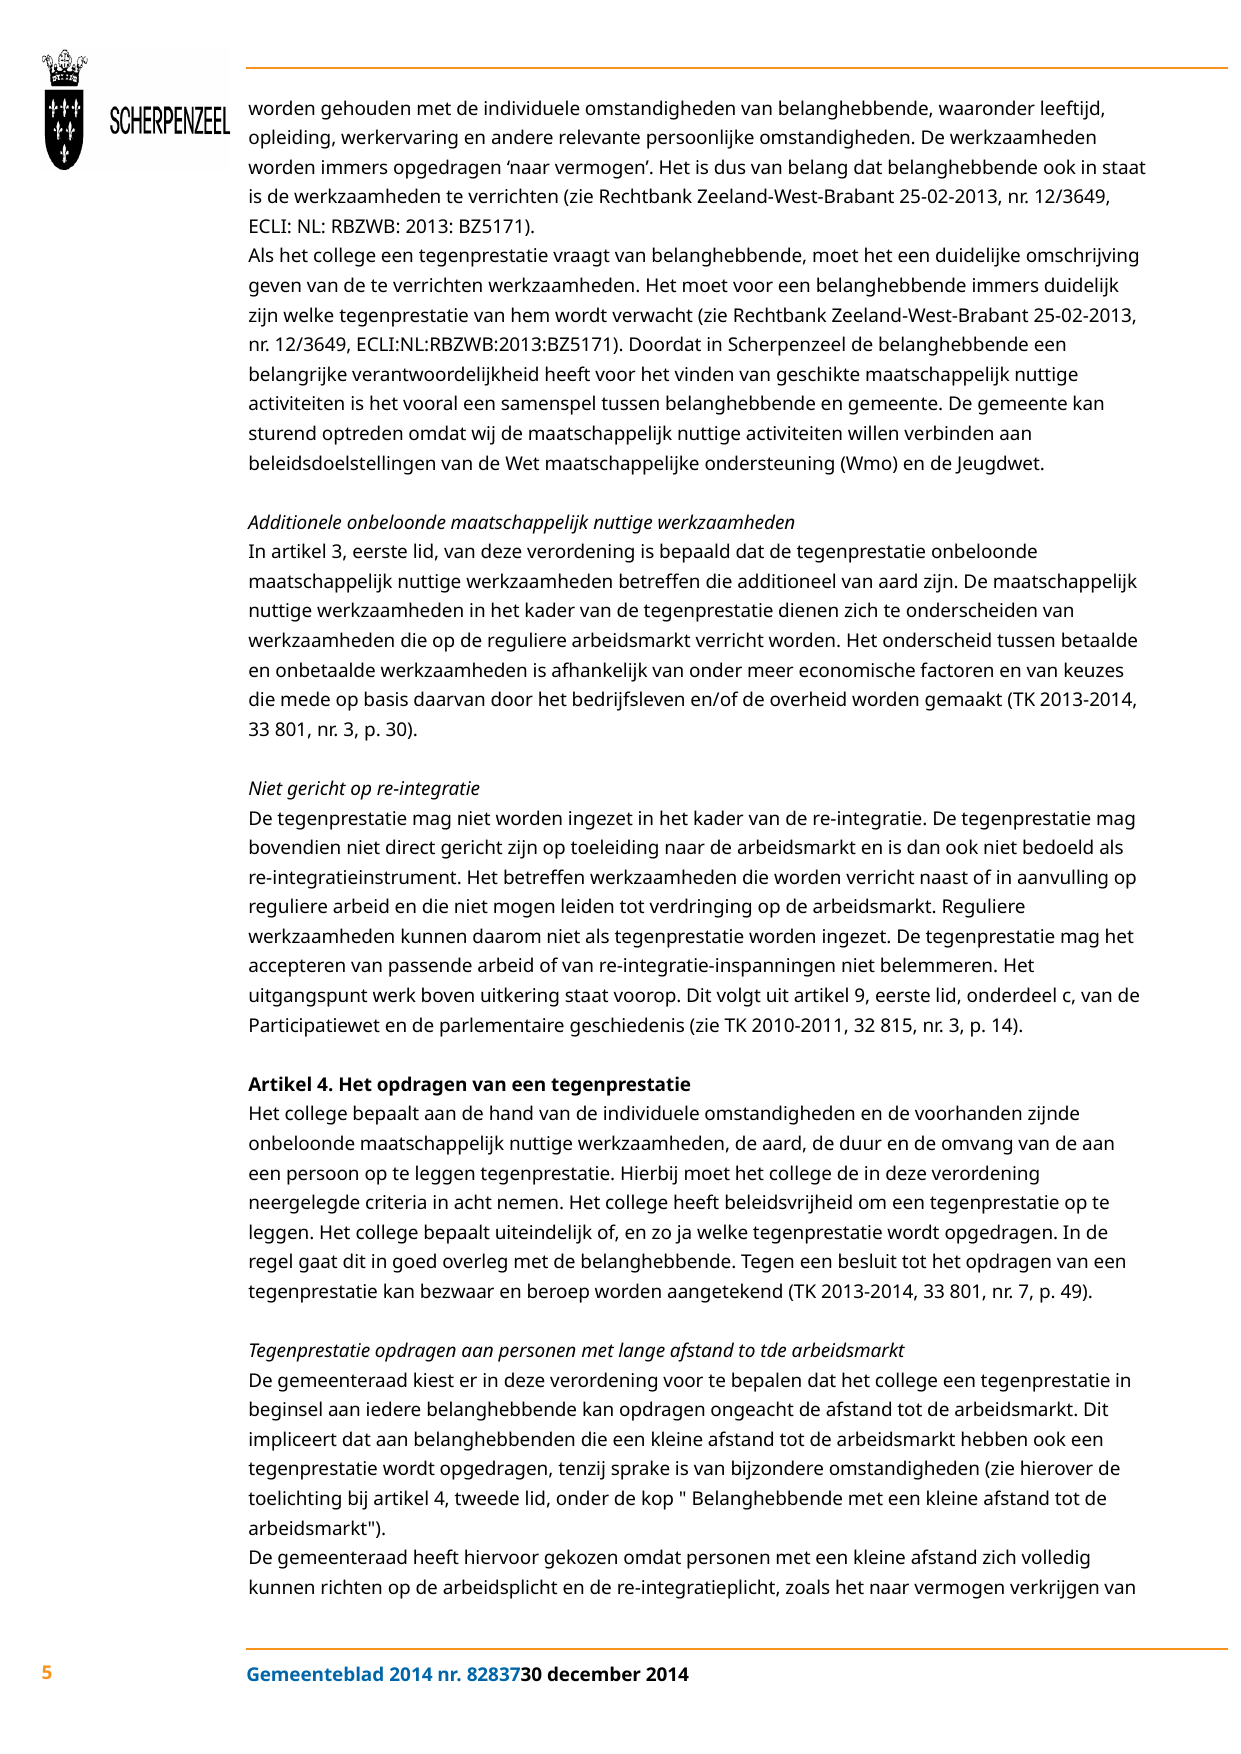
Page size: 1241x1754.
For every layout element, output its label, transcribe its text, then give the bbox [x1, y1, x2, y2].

text Het college bepaalt aan de hand van de individuele omstandigheden en de voorhanden zijnde onbeloonde maatschappelijk nuttige werkzaamheden, de aard, de duur en de omvang van de aan een persoon op te leggen tegenprestatie. Hierbij moet het college de in deze verordening neergelegde criteria in acht nemen. Het college heeft beleidsvrijheid om een tegenprestatie op te leggen. Het college bepaalt uiteindelijk of, en zo ja welke tegenprestatie wordt opgedragen. In de regel gaat dit in goed overleg met de belanghebbende. Tegen een besluit tot het opdragen van een tegenprestatie kan bezwaar en beroep worden aangetekend (TK 2013-2014, 33 801, nr. 7, p. 49). [248, 1101, 1152, 1304]
text De tegenprestatie mag niet worden ingezet in het kader van de re-integratie. De tegenprestatie mag bovendien niet direct gericht zijn op toeleiding naar de arbeidsmarkt en is dan ook niet bedoeld als re-integratieinstrument. Het betreffen werkzaamheden die worden verricht naast of in aanvulling op reguliere arbeid en die niet mogen leiden tot verdringing op de arbeidsmarkt. Reguliere werkzaamheden kunnen daarom niet als tegenprestatie worden ingezet. De tegenprestatie mag het accepteren van passende arbeid of van re-integratie-inspanningen niet belemmeren. Het uitgangspunt werk boven uitkering staat voorop. Dit volgt uit artikel 9, eerste lid, onderdeel c, van de Participatiewet en de parlementaire geschiedenis (zie TK 2010-2011, 32 815, nr. 3, p. 14). [248, 805, 1152, 1038]
text Tegenprestatie opdragen aan personen met lange afstand to tde arbeidsmarkt [248, 1337, 1152, 1363]
text Artikel 4. Het opdragen van een tegenprestatie [248, 1071, 1152, 1097]
text De gemeenteraad heeft hiervoor gekozen omdat personen met een kleine afstand zich volledig kunnen richten op de arbeidsplicht en de re-integratieplicht, zoals het naar vermogen verkrijgen van [248, 1544, 1152, 1600]
text Niet gericht op re-integratie [248, 775, 1152, 801]
picture [41, 47, 231, 172]
text Additionele onbeloonde maatschappelijk nuttige werkzaamheden [248, 509, 1152, 535]
text worden gehouden met de individuele omstandigheden van belanghebbende, waaronder leeftijd, opleiding, werkervaring en andere relevante persoonlijke omstandigheden. De werkzaamheden worden immers opgedragen ‘naar vermogen’. Het is dus van belang dat belanghebbende ook in staat is de werkzaamheden te verrichten (zie Rechtbank Zeeland-West-Brabant 25-02-2013, nr. 12/3649, ECLI: NL: RBZWB: 2013: BZ5171). [248, 95, 1152, 239]
text In artikel 3, eerste lid, van deze verordening is bepaald dat de tegenprestatie onbeloonde maatschappelijk nuttige werkzaamheden betreffen die additioneel van aard zijn. De maatschappelijk nuttige werkzaamheden in het kader van de tegenprestatie dienen zich te onderscheiden van werkzaamheden die op de reguliere arbeidsmarkt verricht worden. Het onderscheid tussen betaalde en onbetaalde werkzaamheden is afhankelijk van onder meer economische factoren en van keuzes die mede op basis daarvan door het bedrijfsleven en/of de overheid worden gemaakt (TK 2013-2014, 33 801, nr. 3, p. 30). [248, 538, 1152, 742]
text Als het college een tegenprestatie vraagt van belanghebbende, moet het een duidelijke omschrijving geven van de te verrichten werkzaamheden. Het moet voor een belanghebbende immers duidelijk zijn welke tegenprestatie van hem wordt verwacht (zie Rechtbank Zeeland-West-Brabant 25-02-2013, nr. 12/3649, ECLI:NL:RBZWB:2013:BZ5171). Doordat in Scherpenzeel de belanghebbende een belangrijke verantwoordelijkheid heeft voor het vinden van geschikte maatschappelijk nuttige activiteiten is het vooral een samenspel tussen belanghebbende en gemeente. De gemeente kan sturend optreden omdat wij de maatschappelijk nuttige activiteiten willen verbinden aan beleidsdoelstellingen van de Wet maatschappelijke ondersteuning (Wmo) en de Jeugdwet. [248, 243, 1152, 476]
text De gemeenteraad kiest er in deze verordening voor te bepalen dat het college een tegenprestatie in beginsel aan iedere belanghebbende kan opdragen ongeacht de afstand tot de arbeidsmarkt. Dit impliceert dat aan belanghebbenden die een kleine afstand tot de arbeidsmarkt hebben ook een tegenprestatie wordt opgedragen, tenzij sprake is van bijzondere omstandigheden (zie hierover de toelichting bij artikel 4, tweede lid, onder de kop " Belanghebbende met een kleine afstand tot de arbeidsmarkt"). [248, 1367, 1152, 1541]
